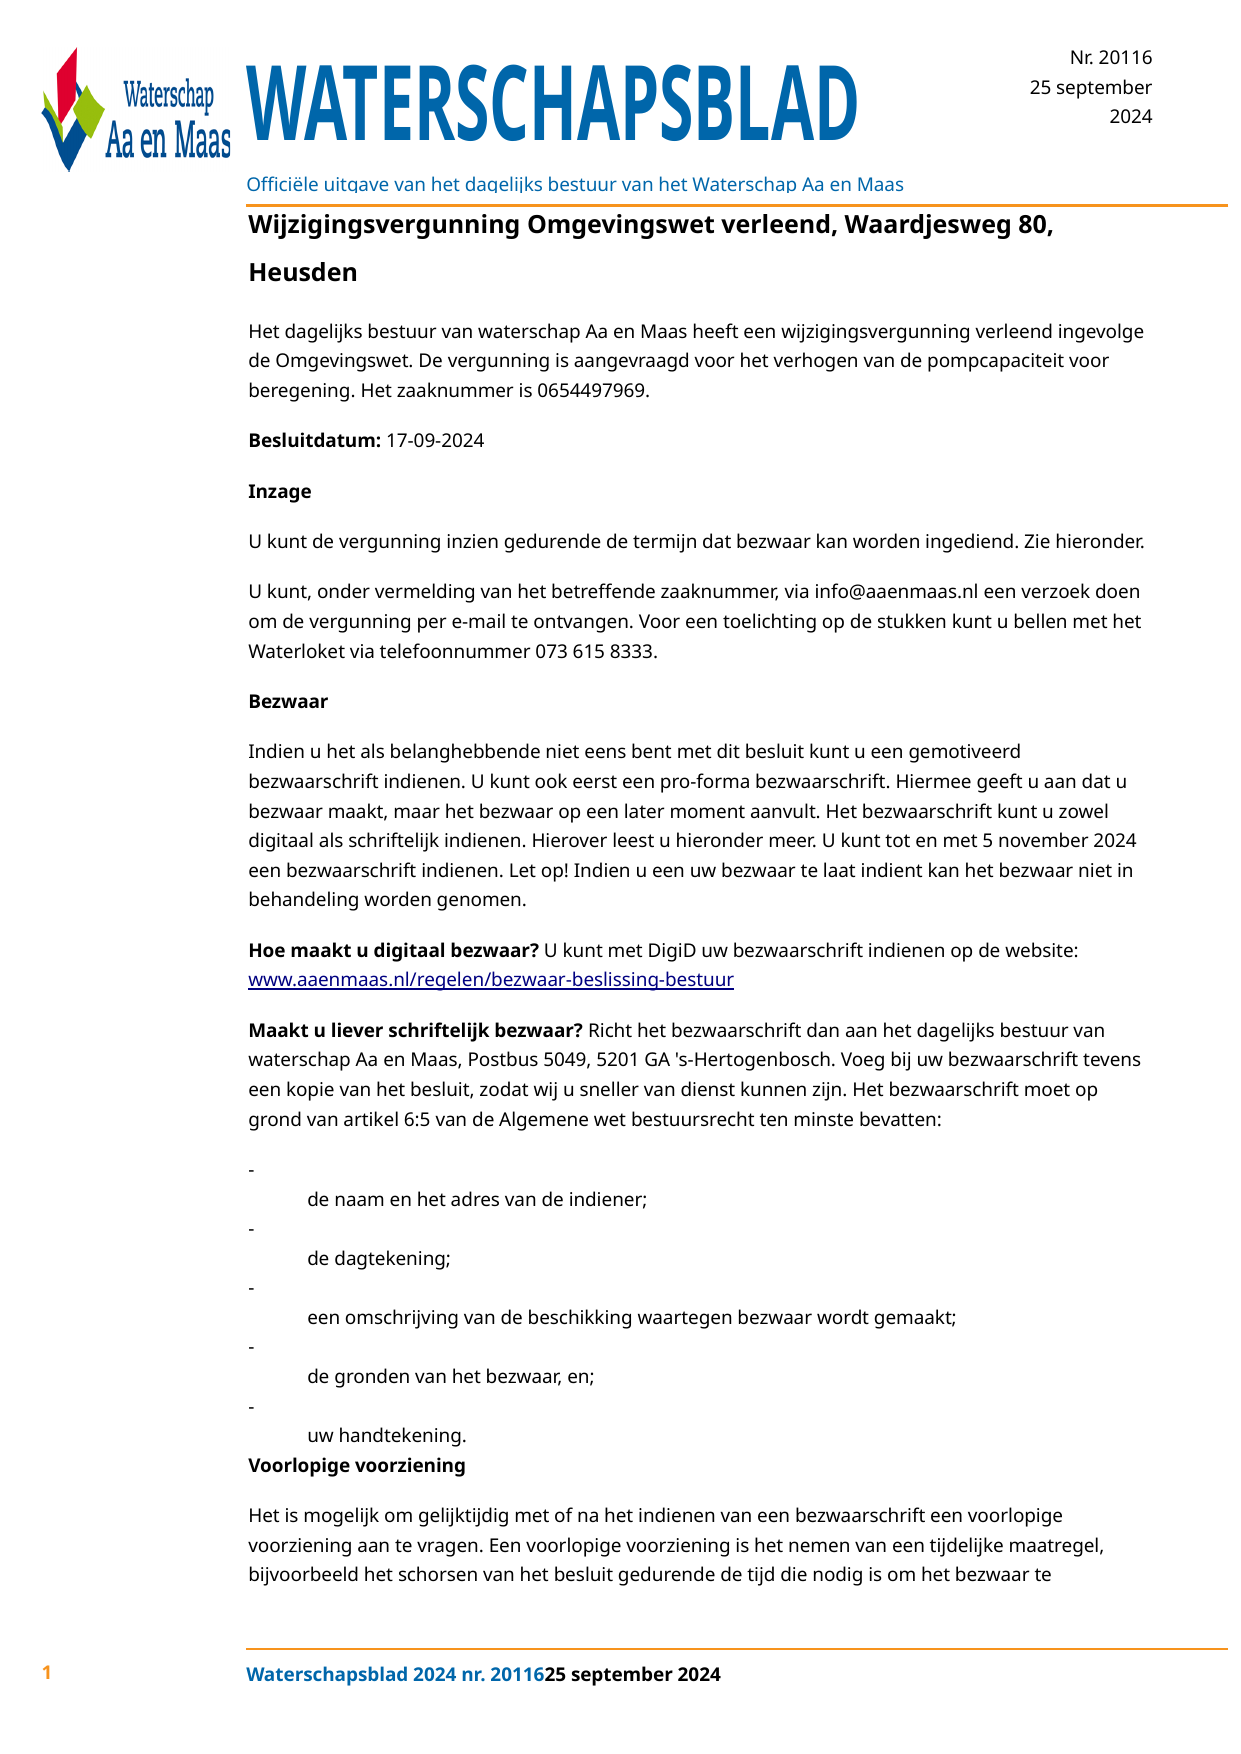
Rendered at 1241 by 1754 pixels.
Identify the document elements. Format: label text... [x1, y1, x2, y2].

text Het dagelijks bestuur van waterschap Aa en Maas heeft een wijzigingsvergunning verleend ingevolge de Omgevingswet. De vergunning is aangevraagd voor het verhogen van de pompcapaciteit voor beregening. Het zaaknummer is 0654497969. [248, 318, 1152, 403]
list de dagtekening; [248, 1245, 1152, 1271]
text U kunt de vergunning inzien gedurende de termijn dat bezwaar kan worden ingediend. Zie hieronder. [248, 528, 1152, 554]
text Voorlopige voorziening [248, 1452, 1152, 1478]
list de gronden van het bezwaar, en; [248, 1363, 1152, 1389]
text Indien u het als belanghebbende niet eens bent met dit besluit kunt u een gemotiveerd bezwaarschrift indienen. U kunt ook eerst een pro-forma bezwaarschrift. Hiermee geeft u aan dat u bezwaar maakt, maar het bezwaar op een later moment aanvult. Het bezwaarschrift kunt u zowel digitaal als schriftelijk indienen. Hierover leest u hieronder meer. U kunt tot en met 5 november 2024 een bezwaarschrift indienen. Let op! Indien u een uw bezwaar te laat indient kan het bezwaar niet in behandeling worden genomen. [248, 739, 1152, 912]
list de naam en het adres van de indiener; [248, 1186, 1152, 1212]
list uw handtekening. [248, 1422, 1152, 1448]
text U kunt, onder vermelding van het betreffende zaaknummer, via info@aaenmaas.nl een verzoek doen om de vergunning per e-mail te ontvangen. Voor een toelichting op de stukken kunt u bellen met het Waterloket via telefoonnummer 073 615 8333. [248, 579, 1152, 664]
text Hoe maakt u digitaal bezwaar? U kunt met DigiD uw bezwaarschrift indienen op de website: www.aaenmaas.nl/regelen/bezwaar-beslissing-bestuur [248, 937, 1152, 992]
text Maakt u liever schriftelijk bezwaar? Richt het bezwaarschrift dan aan het dagelijks bestuur van waterschap Aa en Maas, Postbus 5049, 5201 GA 's-Hertogenbosch. Voeg bij uw bezwaarschrift tevens een kopie van het besluit, zodat wij u sneller van dienst kunnen zijn. Het bezwaarschrift moet op grond van artikel 6:5 van de Algemene wet bestuursrecht ten minste bevatten: [248, 1017, 1152, 1132]
text Het is mogelijk om gelijktijdig met of na het indienen van een bezwaarschrift een voorlopige voorziening aan te vragen. Een voorlopige voorziening is het nemen van een tijdelijke maatregel, bijvoorbeeld het schorsen van het besluit gedurende de tijd die nodig is om het bezwaar te [248, 1502, 1152, 1587]
text Wijzigingsvergunning Omgevingswet verleend, Waardjesweg 80, Heusden [248, 207, 1152, 288]
text Inzage [248, 478, 1152, 504]
list een omschrijving van de beschikking waartegen bezwaar wordt gemaakt; [248, 1304, 1152, 1330]
picture [41, 47, 231, 172]
text Bezwaar [248, 688, 1152, 714]
text Besluitdatum: 17-09-2024 [248, 427, 1152, 453]
